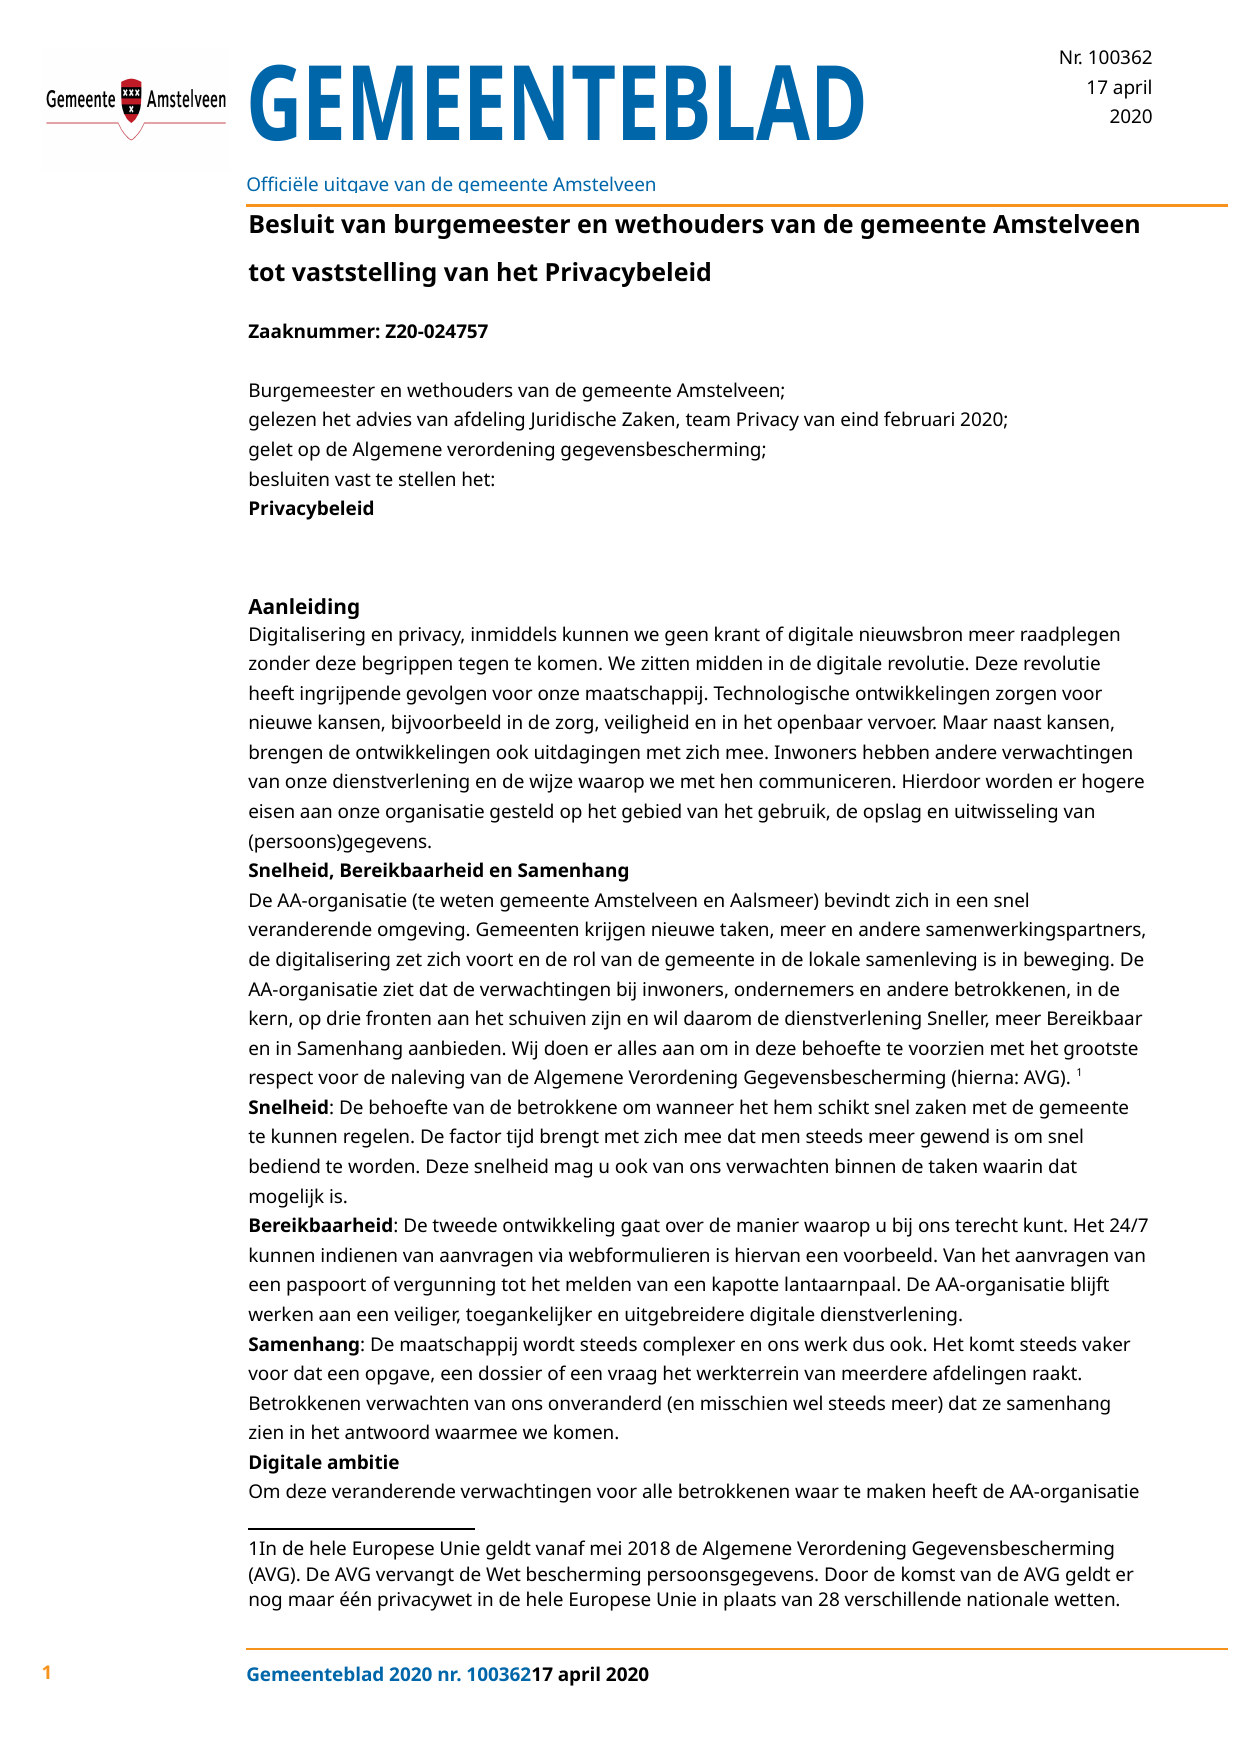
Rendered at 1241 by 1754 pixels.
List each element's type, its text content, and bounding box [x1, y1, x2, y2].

text Snelheid: De behoefte van de betrokkene om wanneer het hem schikt snel zaken met de gemeente te kunnen regelen. De factor tijd brengt met zich mee dat men steeds meer gewend is om snel bediend te worden. Deze snelheid mag u ook van ons verwachten binnen de taken waarin dat mogelijk is. [248, 1094, 1152, 1209]
text gelet op de Algemene verordening gegevensbescherming; [248, 436, 1152, 462]
text De AA-organisatie (te weten gemeente Amstelveen en Aalsmeer) bevindt zich in een snel veranderende omgeving. Gemeenten krijgen nieuwe taken, meer en andere samenwerkingspartners, de digitalisering zet zich voort en de rol van de gemeente in de lokale samenleving is in beweging. De AA-organisatie ziet dat de verwachtingen bij inwoners, ondernemers en andere betrokkenen, in de kern, op drie fronten aan het schuiven zijn en wil daarom de dienstverlening Sneller, meer Bereikbaar en in Samenhang aanbieden. Wij doen er alles aan om in deze behoefte te voorzien met het grootste respect voor de naleving van de Algemene Verordening Gegevensbescherming (hierna: AVG). [248, 887, 1152, 1090]
text Aanleiding [248, 592, 1152, 621]
text Samenhang: De maatschappij wordt steeds complexer en ons werk dus ook. Het komt steeds vaker voor dat een opgave, een dossier of een vraag het werkterrein van meerdere afdelingen raakt. Betrokkenen verwachten van ons onveranderd (en misschien wel steeds meer) dat ze samenhang zien in het antwoord waarmee we komen. [248, 1331, 1152, 1445]
text In de hele Europese Unie geldt vanaf mei 2018 de Algemene Verordening Gegevensbescherming (AVG). De AVG vervangt de Wet bescherming persoonsgegevens. Door de komst van de AVG geldt er nog maar één privacywet in de hele Europese Unie in plaats van 28 verschillende nationale wetten. [248, 1535, 1152, 1612]
text Besluit van burgemeester en wethouders van de gemeente Amstelveen tot vaststelling van het Privacybeleid [248, 207, 1152, 288]
text gelezen het advies van afdeling Juridische Zaken, team Privacy van eind februari 2020; [248, 407, 1152, 432]
text Snelheid, Bereikbaarheid en Samenhang [248, 857, 1152, 883]
text Burgemeester en wethouders van de gemeente Amstelveen; [248, 377, 1152, 403]
text besluiten vast te stellen het: [248, 466, 1152, 492]
text Bereikbaarheid: De tweede ontwikkeling gaat over de manier waarop u bij ons terecht kunt. Het 24/7 kunnen indienen van aanvragen via webformulieren is hiervan een voorbeeld. Van het aanvragen van een paspoort of vergunning tot het melden van een kapotte lantaarnpaal. De AA-organisatie blijft werken aan een veiliger, toegankelijker en uitgebreidere digitale dienstverlening. [248, 1212, 1152, 1327]
picture [41, 47, 231, 172]
text Privacybeleid [248, 495, 1152, 521]
text Digitale ambitie [248, 1449, 1152, 1475]
text Digitalisering en privacy, inmiddels kunnen we geen krant of digitale nieuwsbron meer raadplegen zonder deze begrippen tegen te komen. We zitten midden in de digitale revolutie. Deze revolutie heeft ingrijpende gevolgen voor onze maatschappij. Technologische ontwikkelingen zorgen voor nieuwe kansen, bijvoorbeeld in de zorg, veiligheid en in het openbaar vervoer. Maar naast kansen, brengen de ontwikkelingen ook uitdagingen met zich mee. Inwoners hebben andere verwachtingen van onze dienstverlening en de wijze waarop we met hen communiceren. Hierdoor worden er hogere eisen aan onze organisatie gesteld op het gebied van het gebruik, de opslag en uitwisseling van (persoons)gegevens. [248, 621, 1152, 854]
text Om deze veranderende verwachtingen voor alle betrokkenen waar te maken heeft de AA-organisatie [248, 1479, 1152, 1504]
text Zaaknummer: Z20-024757 [248, 318, 1152, 344]
